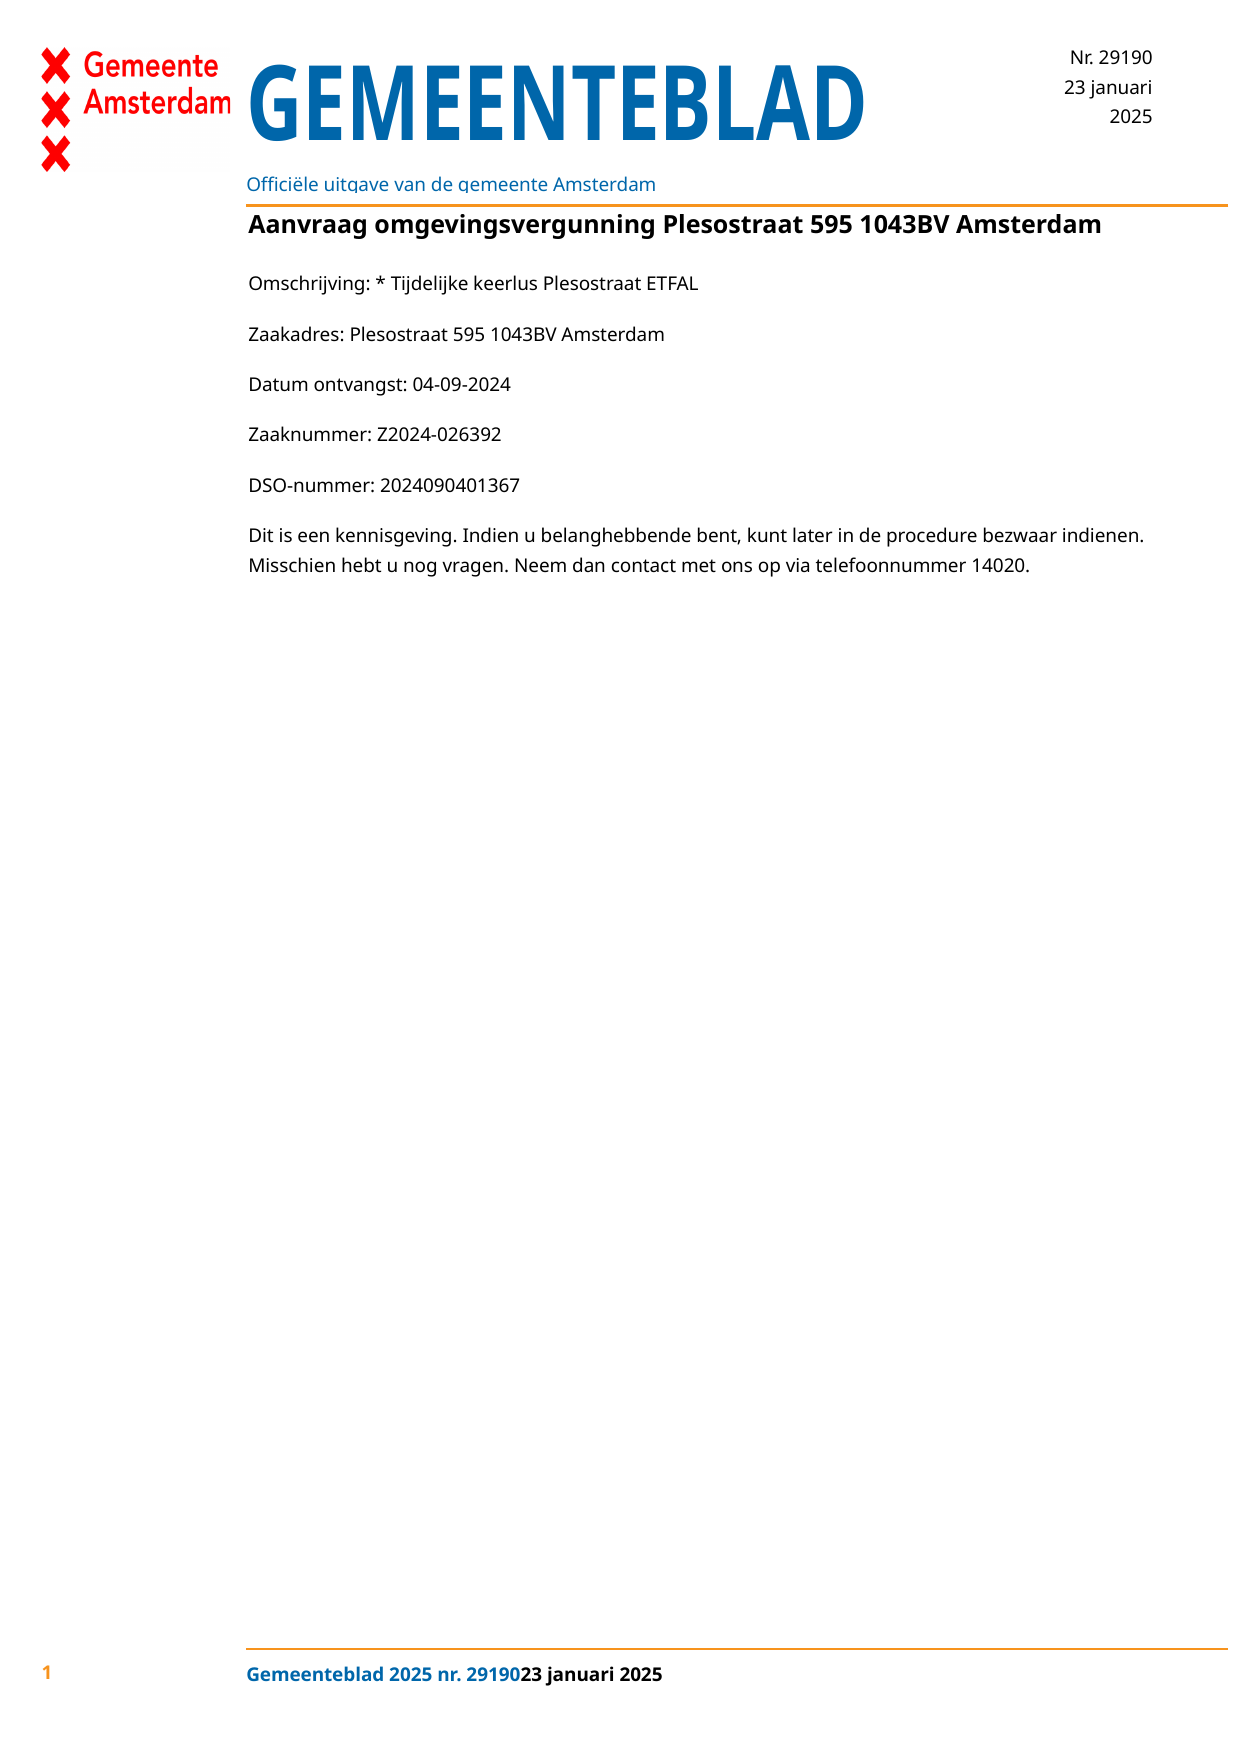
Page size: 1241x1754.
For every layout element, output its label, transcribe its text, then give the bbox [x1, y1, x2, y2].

text Datum ontvangst: 04-09-2024 [248, 371, 1152, 397]
text Dit is een kennisgeving. Indien u belanghebbende bent, kunt later in de procedure bezwaar indienen. Misschien hebt u nog vragen. Neem dan contact met ons op via telefoonnummer 14020. [248, 522, 1152, 578]
text Omschrijving: * Tijdelijke keerlus Plesostraat ETFAL [248, 270, 1152, 296]
text Aanvraag omgevingsvergunning Plesostraat 595 1043BV Amsterdam [248, 207, 1152, 241]
picture [41, 47, 231, 172]
text Zaaknummer: Z2024-026392 [248, 422, 1152, 447]
text Zaakadres: Plesostraat 595 1043BV Amsterdam [248, 321, 1152, 346]
text DSO-nummer: 2024090401367 [248, 472, 1152, 498]
